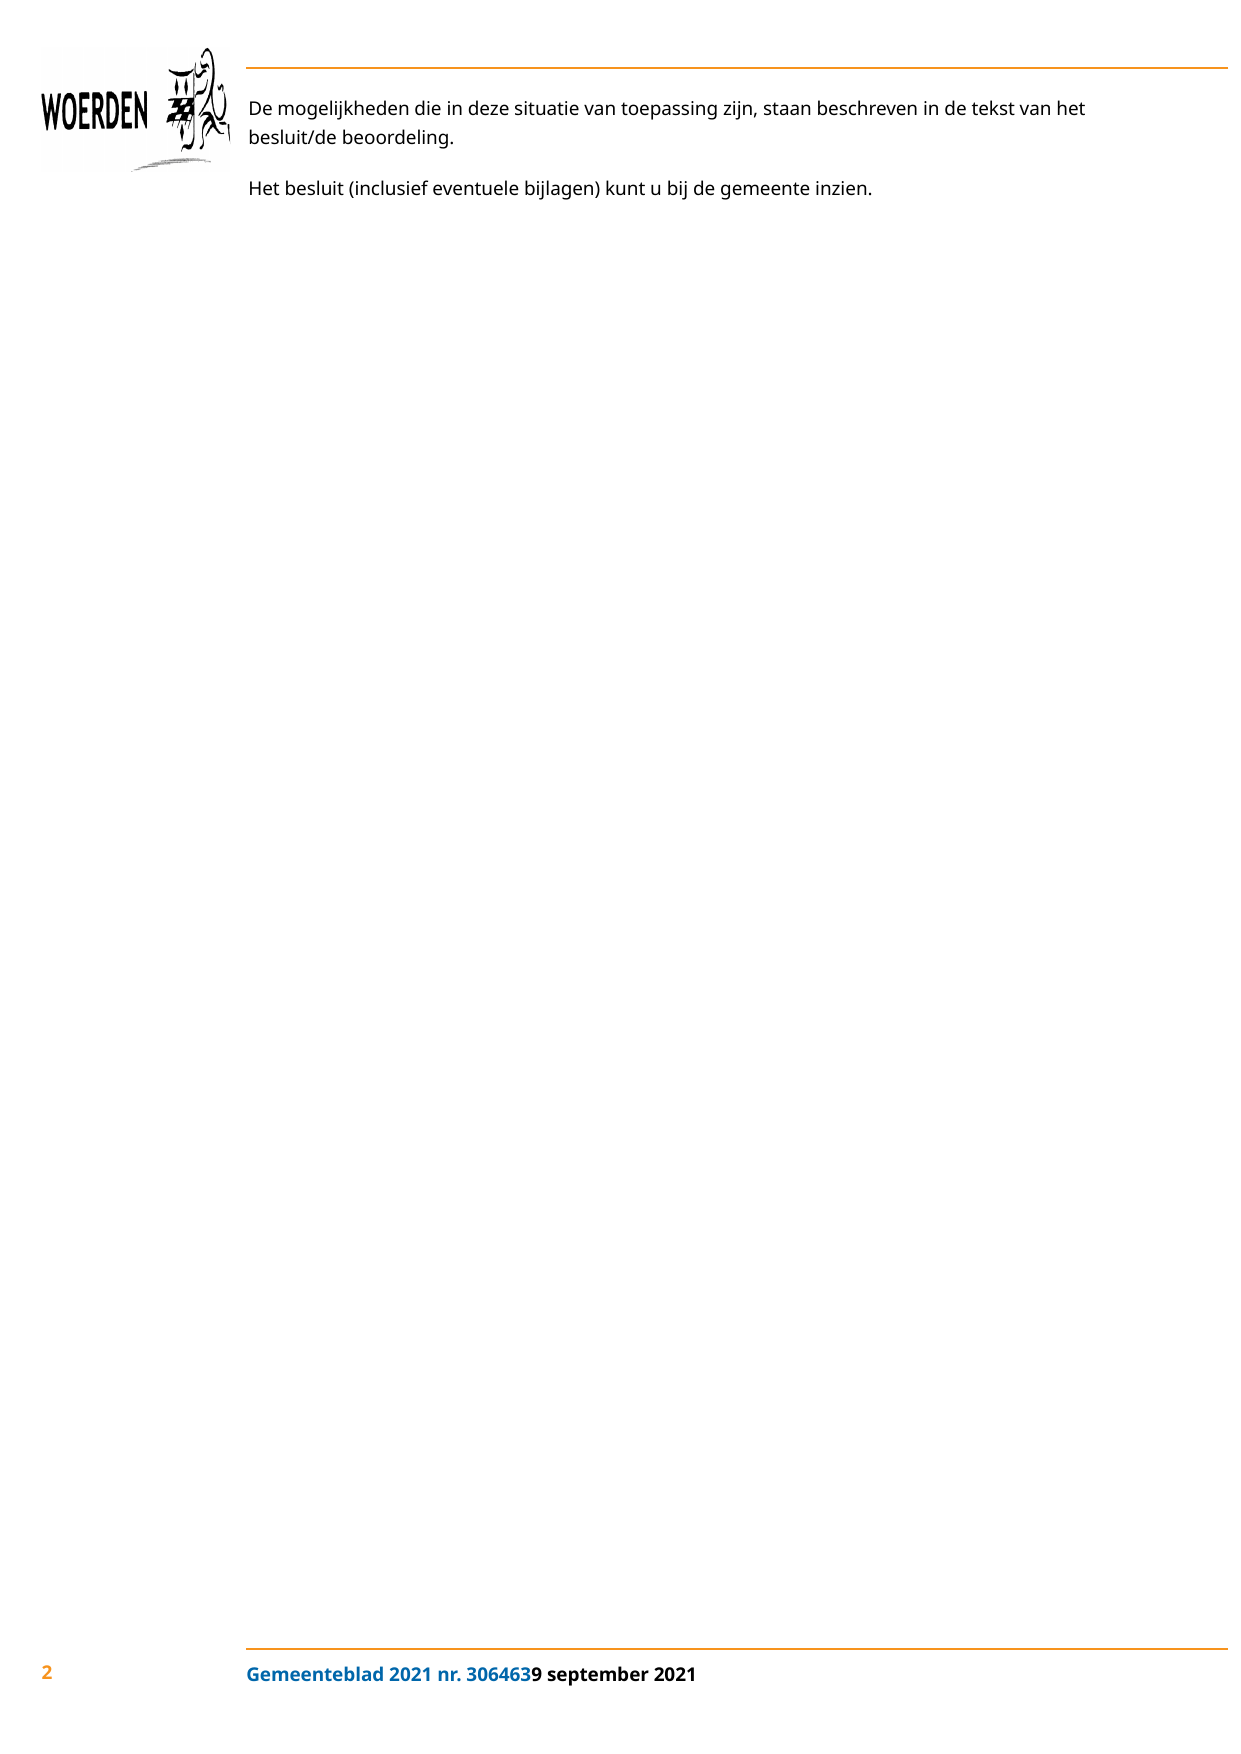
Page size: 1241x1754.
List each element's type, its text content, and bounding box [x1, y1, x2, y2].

picture [41, 47, 231, 172]
text De mogelijkheden die in deze situatie van toepassing zijn, staan beschreven in de tekst van het besluit/de beoordeling. [248, 95, 1152, 150]
text Het besluit (inclusief eventuele bijlagen) kunt u bij de gemeente inzien. [248, 175, 1152, 201]
